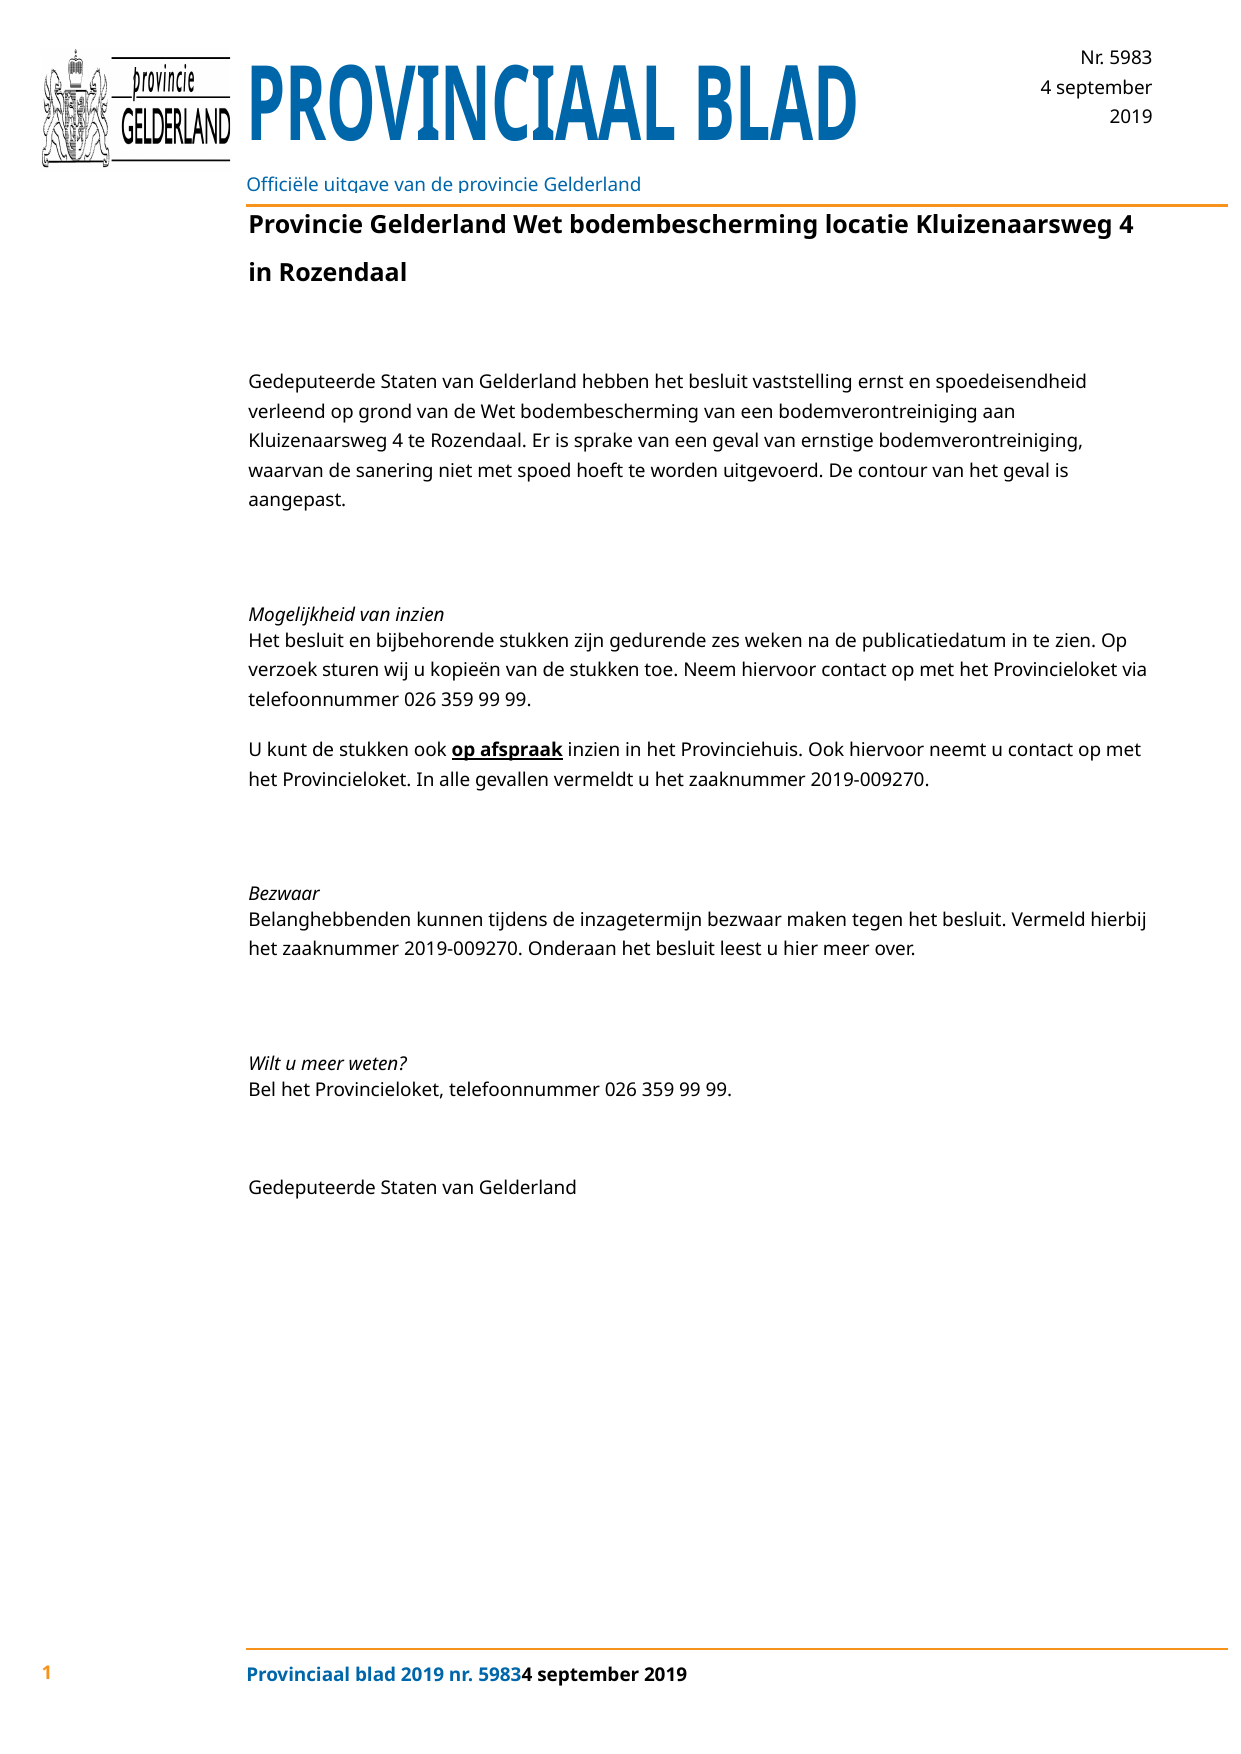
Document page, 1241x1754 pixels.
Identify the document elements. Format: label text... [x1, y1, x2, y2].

text Wilt u meer weten? [248, 1050, 1152, 1076]
text Belanghebbenden kunnen tijdens de inzagetermijn bezwaar maken tegen het besluit. Vermeld hierbij het zaaknummer 2019-009270. Onderaan het besluit leest u hier meer over. [248, 906, 1152, 961]
text U kunt de stukken ook op afspraak inzien in het Provinciehuis. Ook hiervoor neemt u contact op met het Provincieloket. In alle gevallen vermeldt u het zaaknummer 2019-009270. [248, 736, 1152, 792]
text Mogelijkheid van inzien [248, 601, 1152, 627]
text Gedeputeerde Staten van Gelderland hebben het besluit vaststelling ernst en spoedeisendheid verleend op grond van de Wet bodembescherming van een bodemverontreiniging aan Kluizenaarsweg 4 te Rozendaal. Er is sprake van een geval van ernstige bodemverontreiniging, waarvan de sanering niet met spoed hoeft te worden uitgevoerd. De contour van het geval is aangepast. [248, 368, 1152, 512]
text Bel het Provincieloket, telefoonnummer 026 359 99 99. [248, 1076, 1152, 1101]
text Provincie Gelderland Wet bodembescherming locatie Kluizenaarsweg 4 in Rozendaal [248, 207, 1152, 288]
text Gedeputeerde Staten van Gelderland [248, 1174, 1152, 1200]
text Het besluit en bijbehorende stukken zijn gedurende zes weken na de publicatiedatum in te zien. Op verzoek sturen wij u kopieën van de stukken toe. Neem hiervoor contact op met het Provincieloket via telefoonnummer 026 359 99 99. [248, 627, 1152, 712]
picture [41, 47, 231, 172]
text Bezwaar [248, 880, 1152, 906]
